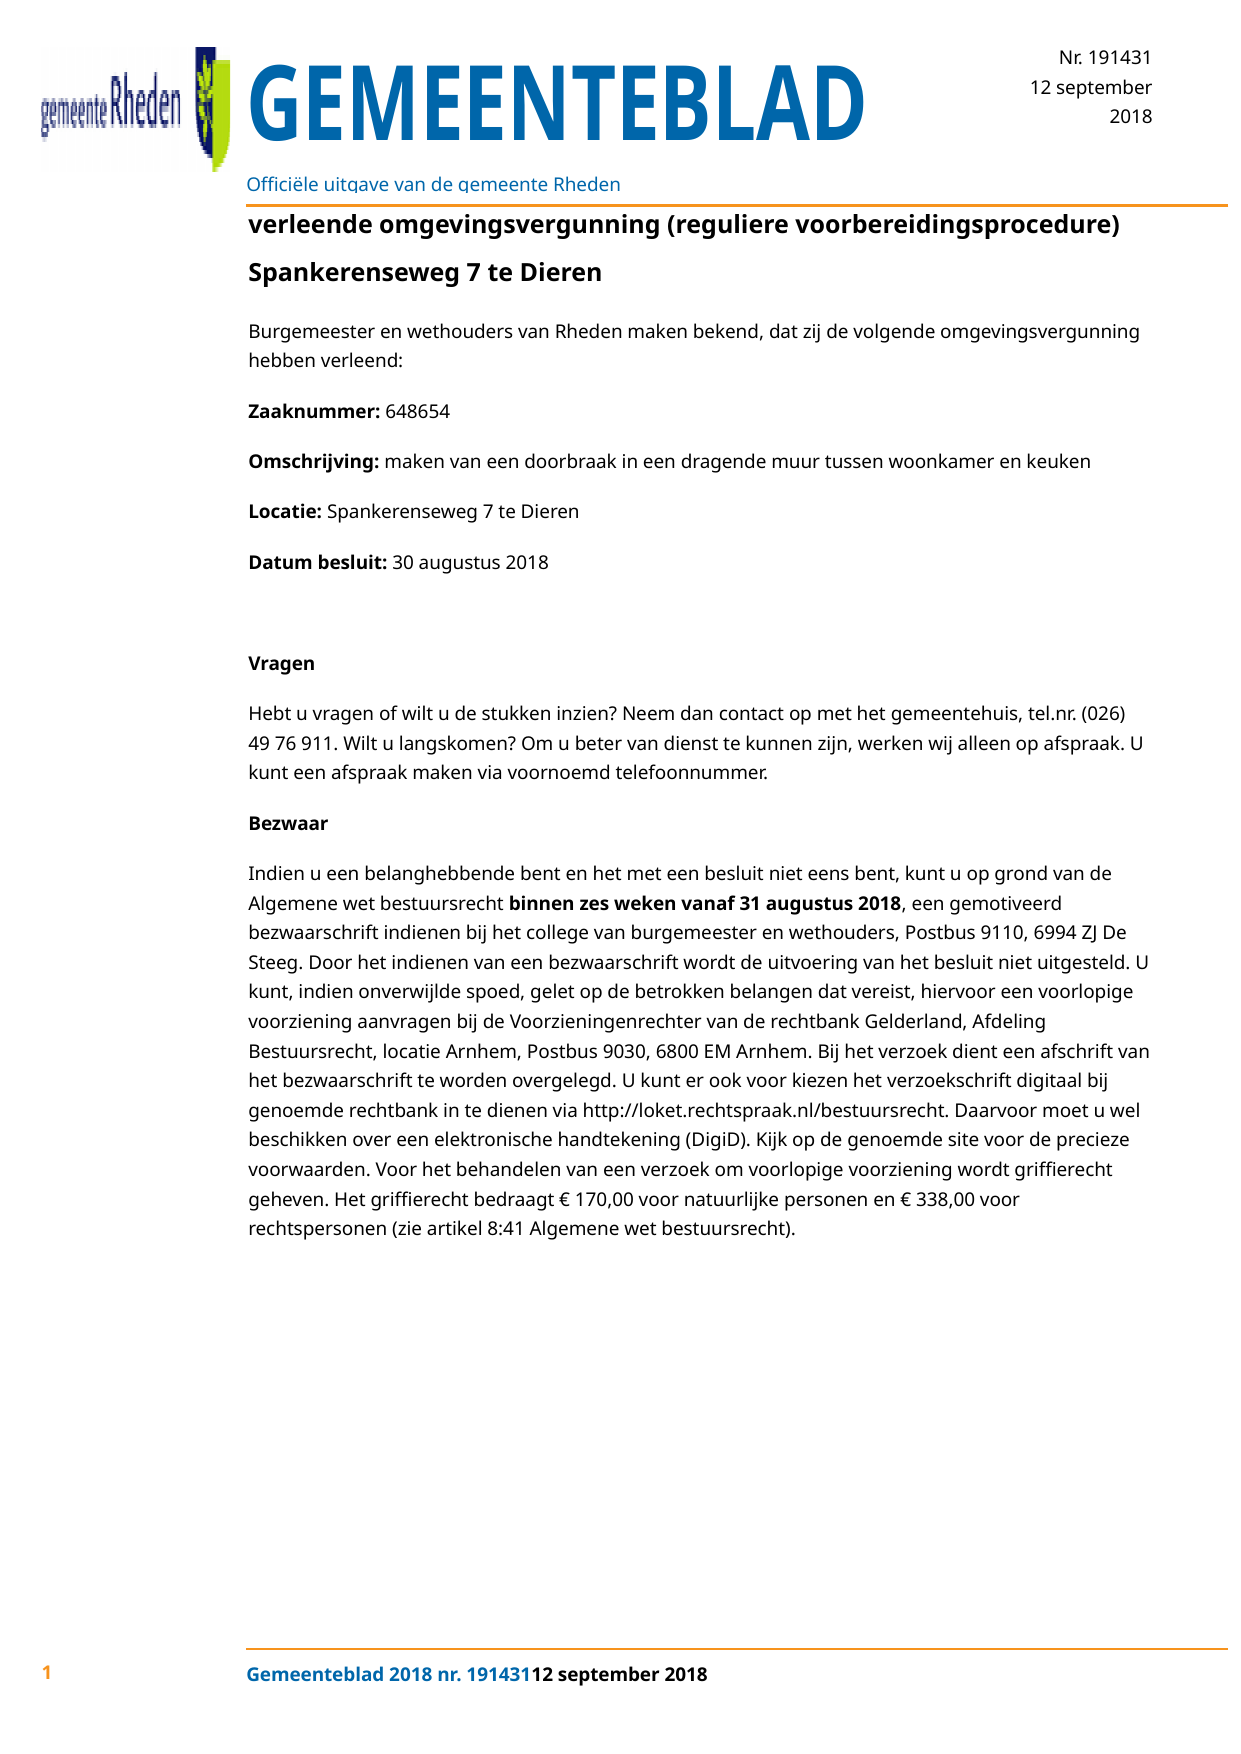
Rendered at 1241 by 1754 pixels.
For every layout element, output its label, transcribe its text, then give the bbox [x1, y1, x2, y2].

picture [41, 47, 231, 172]
text Bezwaar [248, 810, 1152, 836]
text Locatie: Spankerenseweg 7 te Dieren [248, 499, 1152, 524]
text Zaaknummer: 648654 [248, 398, 1152, 424]
text Indien u een belanghebbende bent en het met een besluit niet eens bent, kunt u op grond van de Algemene wet bestuursrecht binnen zes weken vanaf 31 augustus 2018, een gemotiveerd bezwaarschrift indienen bij het college van burgemeester en wethouders, Postbus 9110, 6994 ZJ De Steeg. Door het indienen van een bezwaarschrift wordt de uitvoering van het besluit niet uitgesteld. U kunt, indien onverwijlde spoed, gelet op de betrokken belangen dat vereist, hiervoor een voorlopige voorziening aanvragen bij de Voorzieningenrechter van de rechtbank Gelderland, Afdeling Bestuursrecht, locatie Arnhem, Postbus 9030, 6800 EM Arnhem. Bij het verzoek dient een afschrift van het bezwaarschrift te worden overgelegd. U kunt er ook voor kiezen het verzoekschrift digitaal bij genoemde rechtbank in te dienen via http://loket.rechtspraak.nl/bestuursrecht. Daarvoor moet u wel beschikken over een elektronische handtekening (DigiD). Kijk op de genoemde site voor de precieze voorwaarden. Voor het behandelen van een verzoek om voorlopige voorziening wordt griffierecht geheven. Het griffierecht bedraagt € 170,00 voor natuurlijke personen en € 338,00 voor rechtspersonen (zie artikel 8:41 Algemene wet bestuursrecht). [248, 860, 1152, 1241]
text Omschrijving: maken van een doorbraak in een dragende muur tussen woonkamer en keuken [248, 448, 1152, 474]
text Hebt u vragen of wilt u de stukken inzien? Neem dan contact op met het gemeentehuis, tel.nr. (026) 49 76 911. Wilt u langskomen? Om u beter van dienst te kunnen zijn, werken wij alleen op afspraak. U kunt een afspraak maken via voornoemd telefoonnummer. [248, 700, 1152, 785]
text Vragen [248, 650, 1152, 676]
text Datum besluit: 30 augustus 2018 [248, 549, 1152, 575]
text Burgemeester en wethouders van Rheden maken bekend, dat zij de volgende omgevingsvergunning hebben verleend: [248, 318, 1152, 373]
text verleende omgevingsvergunning (reguliere voorbereidingsprocedure) Spankerenseweg 7 te Dieren [248, 207, 1152, 288]
